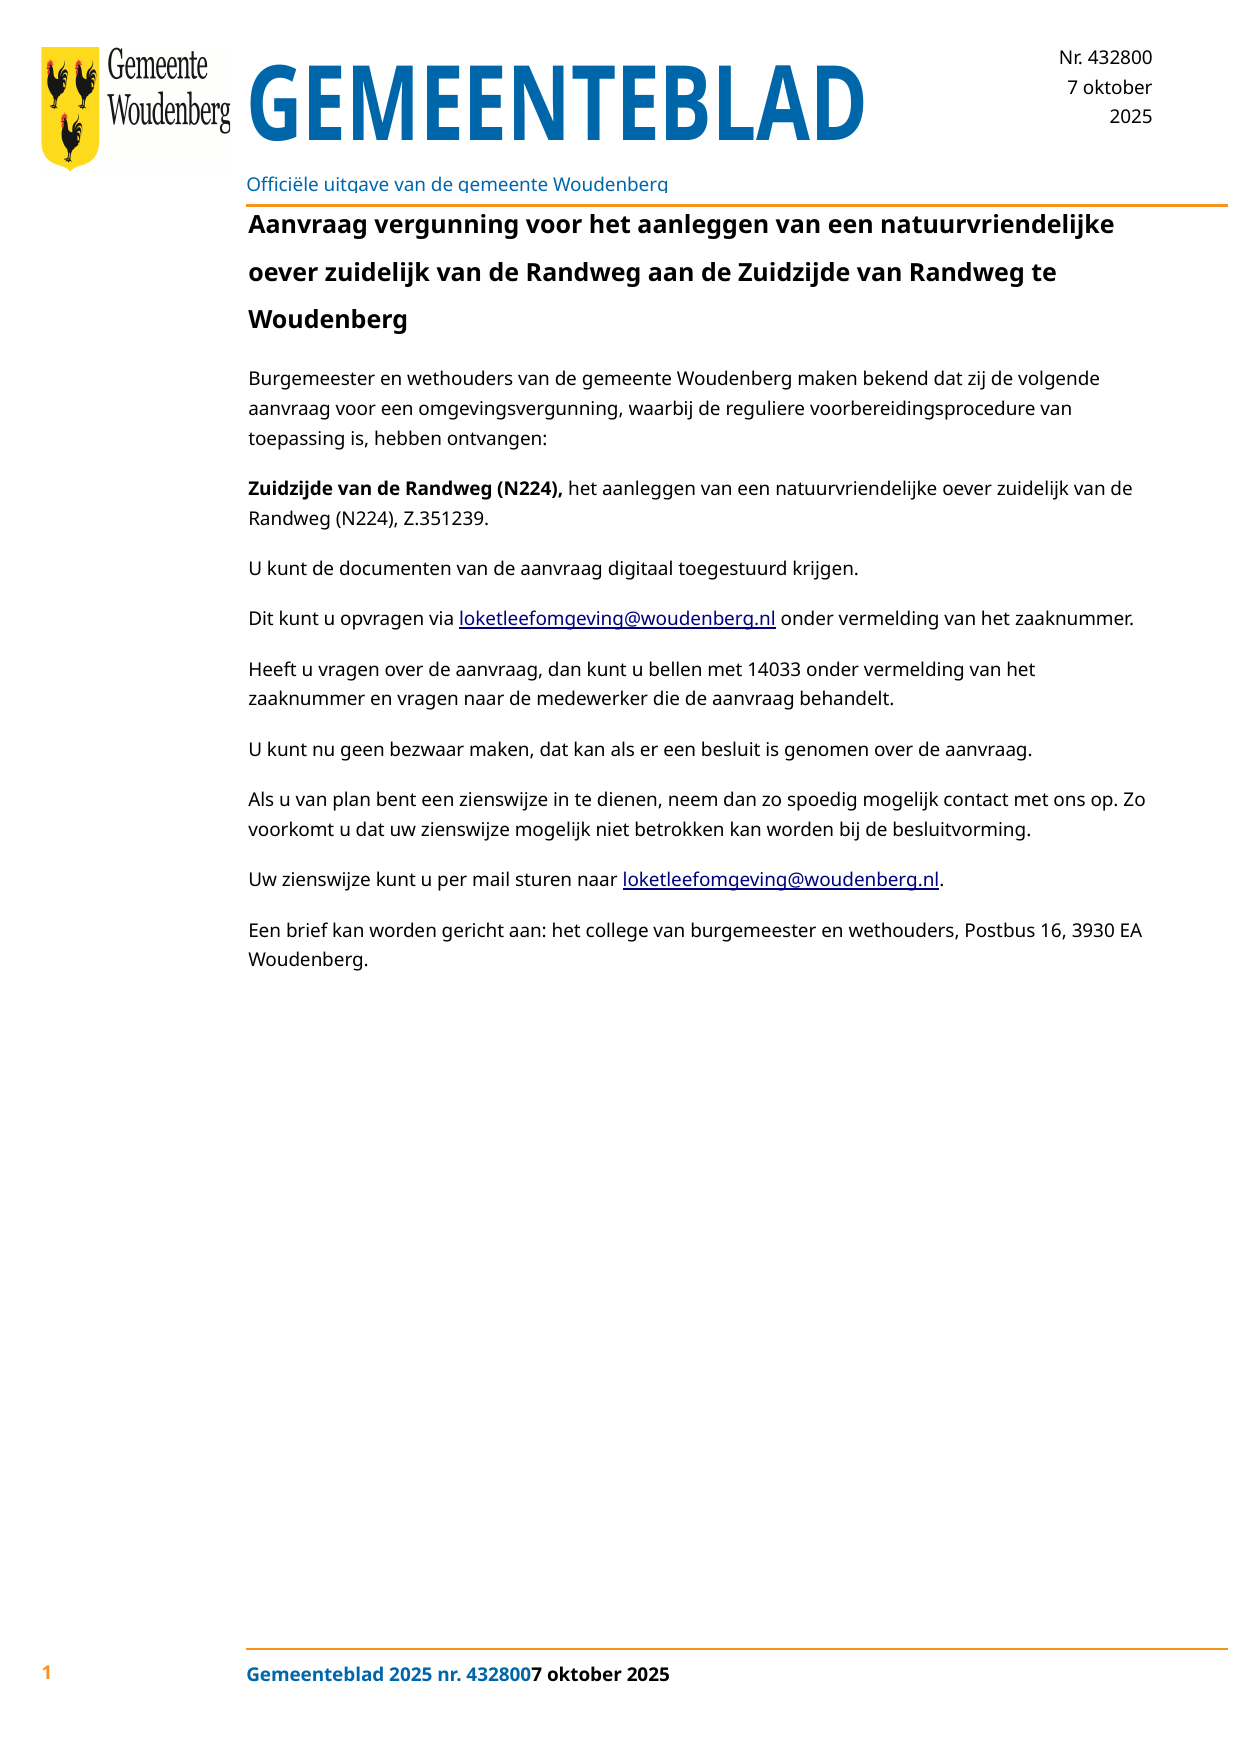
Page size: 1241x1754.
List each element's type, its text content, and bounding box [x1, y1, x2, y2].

text Dit kunt u opvragen via loketleefomgeving@woudenberg.nl onder vermelding van het zaaknummer. [248, 606, 1152, 631]
text Zuidzijde van de Randweg (N224), het aanleggen van een natuurvriendelijke oever zuidelijk van de Randweg (N224), Z.351239. [248, 475, 1152, 530]
text Een brief kan worden gericht aan: het college van burgemeester en wethouders, Postbus 16, 3930 EA Woudenberg. [248, 917, 1152, 972]
text Als u van plan bent een zienswijze in te dienen, neem dan zo spoedig mogelijk contact met ons op. Zo voorkomt u dat uw zienswijze mogelijk niet betrokken kan worden bij de besluitvorming. [248, 786, 1152, 842]
text Burgemeester en wethouders van de gemeente Woudenberg maken bekend dat zij de volgende aanvraag voor een omgevingsvergunning, waarbij de reguliere voorbereidingsprocedure van toepassing is, hebben ontvangen: [248, 366, 1152, 450]
text Aanvraag vergunning voor het aanleggen van een natuurvriendelijke oever zuidelijk van de Randweg aan de Zuidzijde van Randweg te Woudenberg [248, 207, 1152, 336]
text U kunt de documenten van de aanvraag digitaal toegestuurd krijgen. [248, 555, 1152, 581]
text Uw zienswijze kunt u per mail sturen naar loketleefomgeving@woudenberg.nl. [248, 866, 1152, 892]
picture [41, 47, 231, 172]
text Heeft u vragen over de aanvraag, dan kunt u bellen met 14033 onder vermelding van het zaaknummer en vragen naar de medewerker die de aanvraag behandelt. [248, 656, 1152, 711]
text U kunt nu geen bezwaar maken, dat kan als er een besluit is genomen over de aanvraag. [248, 736, 1152, 762]
